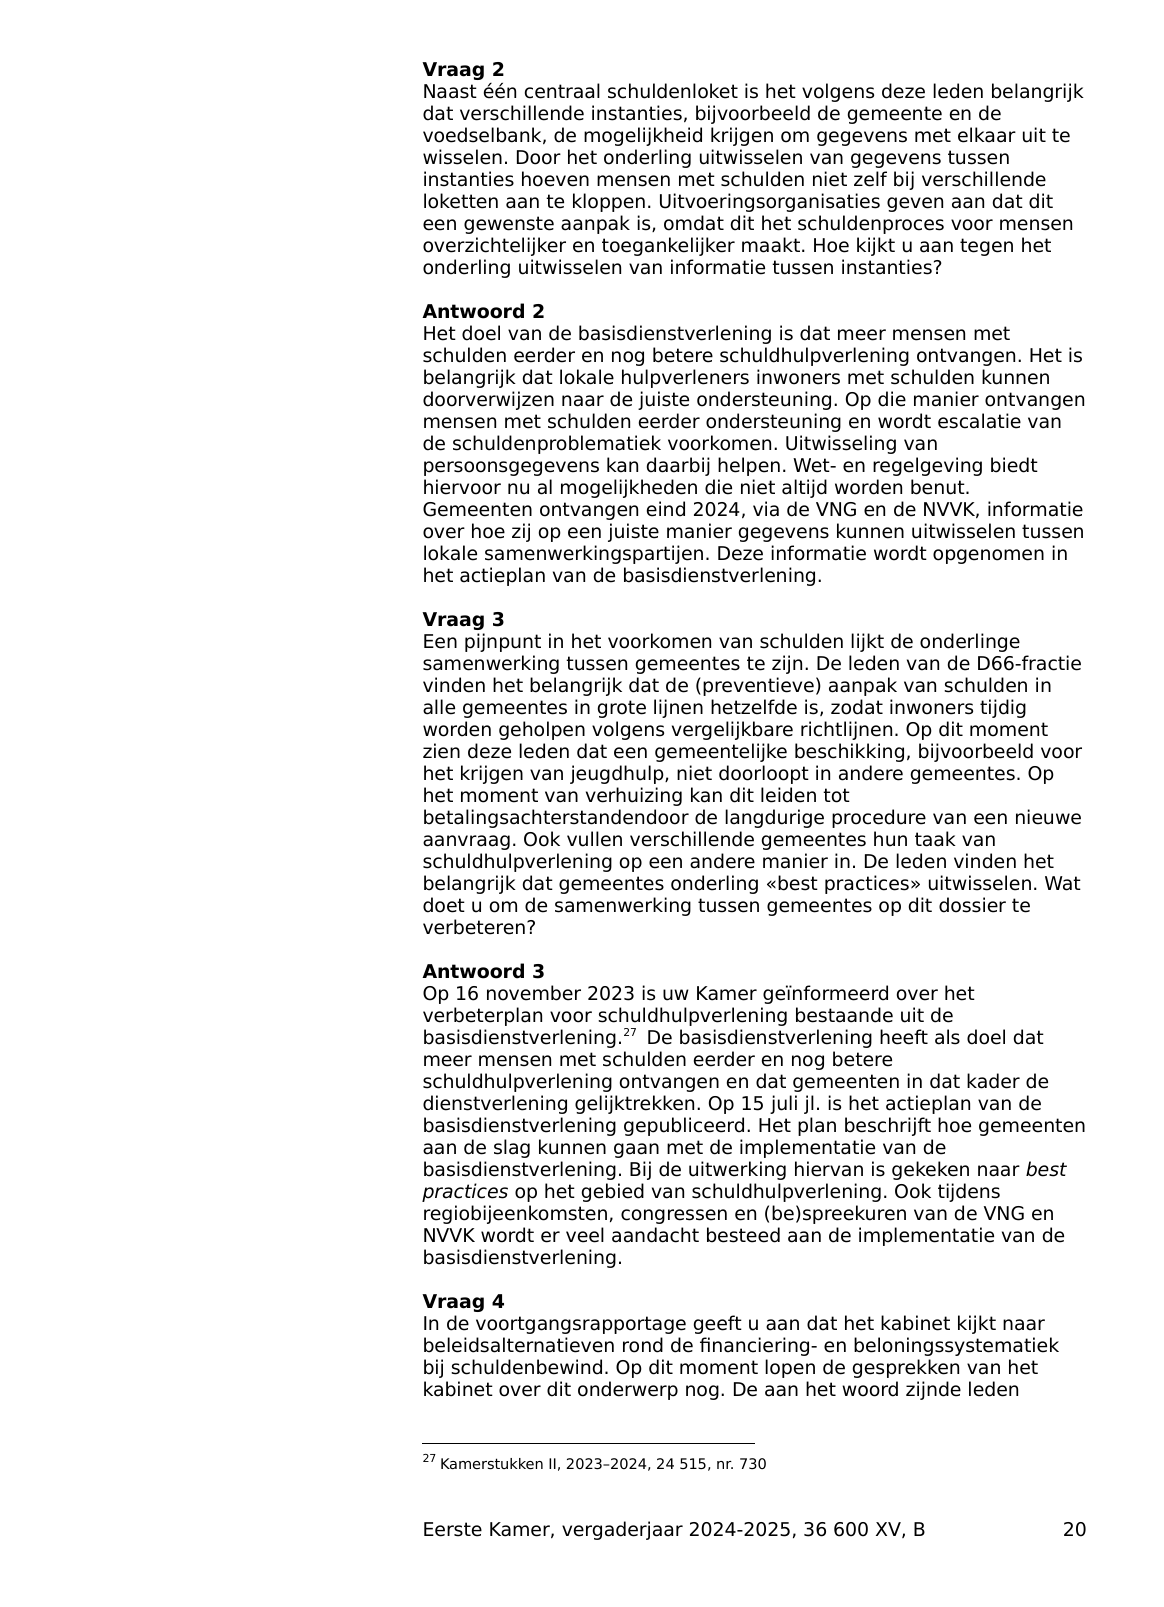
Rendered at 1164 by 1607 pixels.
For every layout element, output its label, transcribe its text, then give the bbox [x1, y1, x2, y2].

text Kamerstukken II, 2023–2024, 24 515, nr. 730 [422, 1452, 1087, 1474]
text Antwoord 3 [422, 961, 1087, 983]
text In de voortgangsrapportage geeft u aan dat het kabinet kijkt naar beleidsalternatieven rond de financiering- en beloningssystematiek bij schuldenbewind. Op dit moment lopen de gesprekken van het kabinet over dit onderwerp nog. De aan het woord zijnde leden [422, 1313, 1087, 1401]
text Naast één centraal schuldenloket is het volgens deze leden belangrijk dat verschillende instanties, bijvoorbeeld de gemeente en de voedselbank, de mogelijkheid krijgen om gegevens met elkaar uit te wisselen. Door het onderling uitwisselen van gegevens tussen instanties hoeven mensen met schulden niet zelf bij verschillende loketten aan te kloppen. Uitvoeringsorganisaties geven aan dat dit een gewenste aanpak is, omdat dit het schuldenproces voor mensen overzichtelijker en toegankelijker maakt. Hoe kijkt u aan tegen het onderling uitwisselen van informatie tussen instanties? [422, 81, 1087, 279]
text Vraag 2 [422, 59, 1087, 81]
text Vraag 4 [422, 1291, 1087, 1313]
text Vraag 3 [422, 609, 1087, 631]
text Op 16 november 2023 is uw Kamer geïnformeerd over het verbeterplan voor schuldhulpverlening bestaande uit de basisdienstverlening. De basisdienstverlening heeft als doel dat meer mensen met schulden eerder en nog betere schuldhulpverlening ontvangen en dat gemeenten in dat kader de dienstverlening gelijktrekken. Op 15 juli jl. is het actieplan van de basisdienstverlening gepubliceerd. Het plan beschrijft hoe gemeenten aan de slag kunnen gaan met de implementatie van de basisdienstverlening. Bij de uitwerking hiervan is gekeken naar best practices op het gebied van schuldhulpverlening. Ook tijdens regiobijeenkomsten, congressen en (be)spreekuren van de VNG en NVVK wordt er veel aandacht besteed aan de implementatie van de basisdienstverlening. [422, 983, 1087, 1268]
text Antwoord 2 [422, 301, 1087, 323]
text Het doel van de basisdienstverlening is dat meer mensen met schulden eerder en nog betere schuldhulpverlening ontvangen. Het is belangrijk dat lokale hulpverleners inwoners met schulden kunnen doorverwijzen naar de juiste ondersteuning. Op die manier ontvangen mensen met schulden eerder ondersteuning en wordt escalatie van de schuldenproblematiek voorkomen. Uitwisseling van persoonsgegevens kan daarbij helpen. Wet- en regelgeving biedt hiervoor nu al mogelijkheden die niet altijd worden benut. Gemeenten ontvangen eind 2024, via de VNG en de NVVK, informatie over hoe zij op een juiste manier gegevens kunnen uitwisselen tussen lokale samenwerkingspartijen. Deze informatie wordt opgenomen in het actieplan van de basisdienstverlening. [422, 323, 1087, 587]
text Een pijnpunt in het voorkomen van schulden lijkt de onderlinge samenwerking tussen gemeentes te zijn. De leden van de D66-fractie vinden het belangrijk dat de (preventieve) aanpak van schulden in alle gemeentes in grote lijnen hetzelfde is, zodat inwoners tijdig worden geholpen volgens vergelijkbare richtlijnen. Op dit moment zien deze leden dat een gemeentelijke beschikking, bijvoorbeeld voor het krijgen van jeugdhulp, niet doorloopt in andere gemeentes. Op het moment van verhuizing kan dit leiden tot betalingsachterstandendoor de langdurige procedure van een nieuwe aanvraag. Ook vullen verschillende gemeentes hun taak van schuldhulpverlening op een andere manier in. De leden vinden het belangrijk dat gemeentes onderling «best practices» uitwisselen. Wat doet u om de samenwerking tussen gemeentes op dit dossier te verbeteren? [422, 631, 1087, 939]
